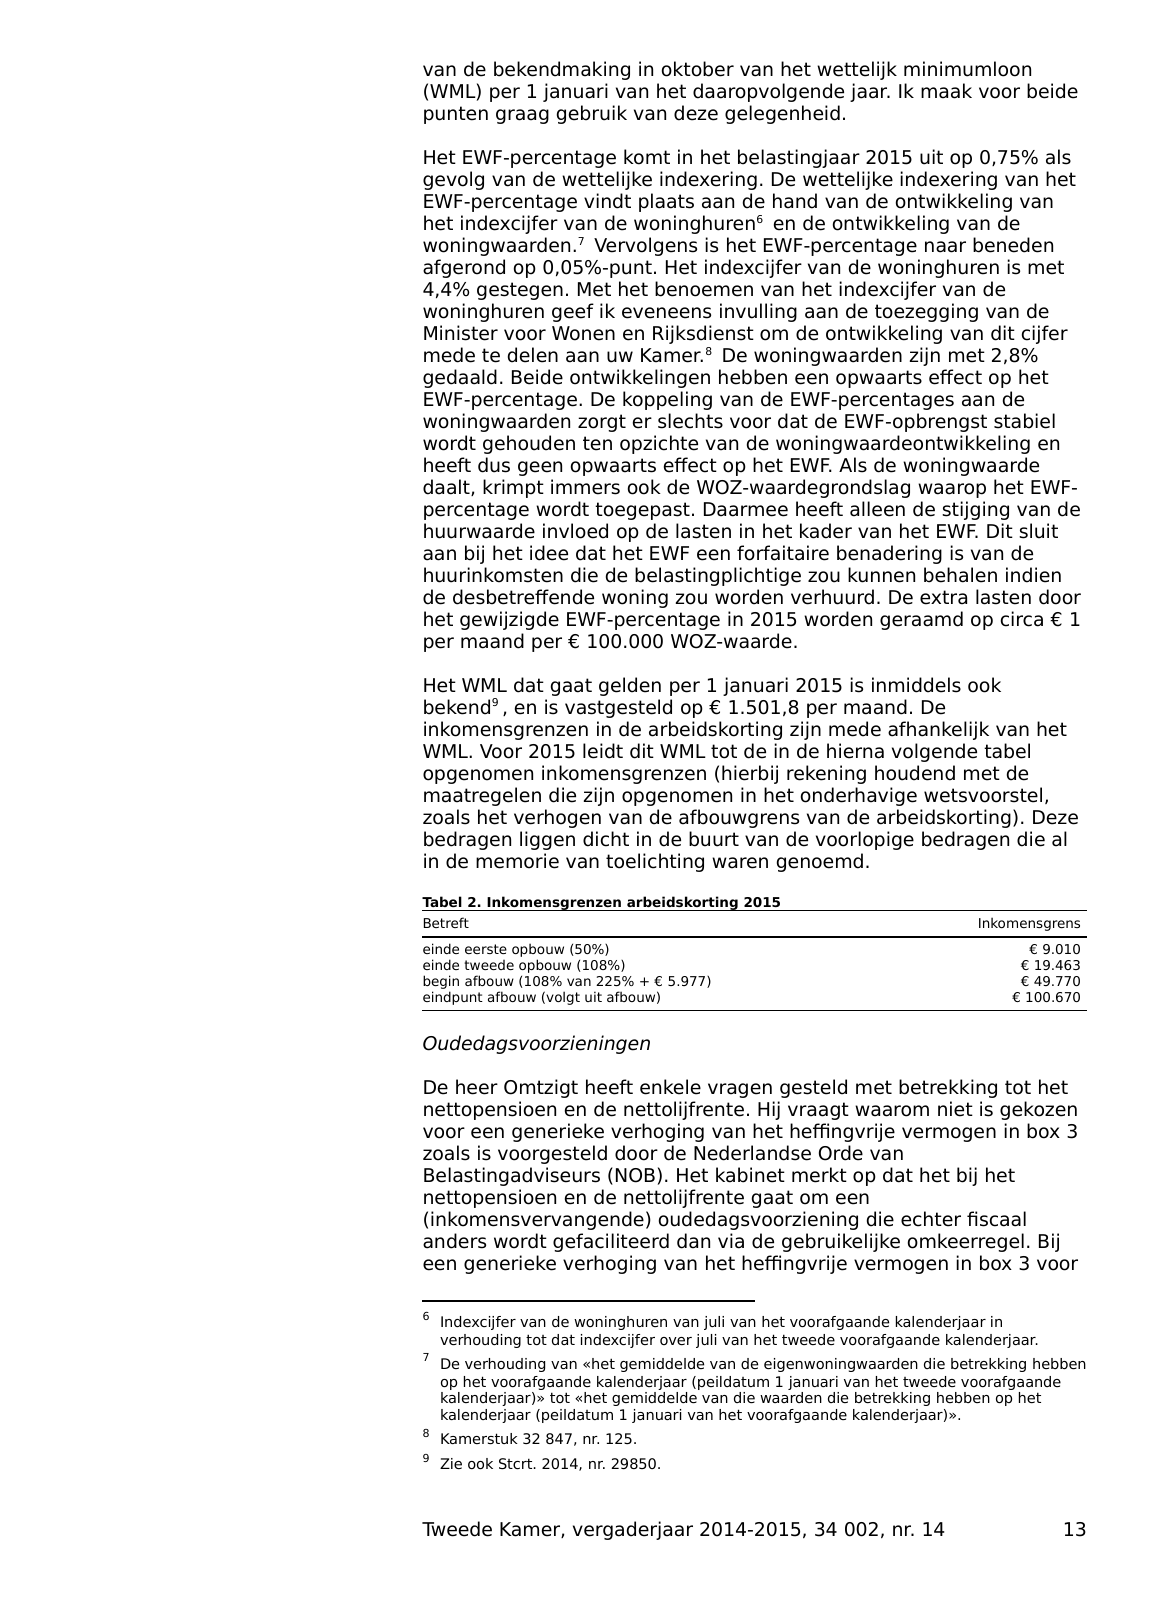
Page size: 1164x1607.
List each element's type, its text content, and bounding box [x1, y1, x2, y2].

table_cell € 100.670 [905, 989, 1087, 1010]
text Het WML dat gaat gelden per 1 januari 2015 is inmiddels ook bekend, en is vastgesteld op € 1.501,8 per maand. De inkomensgrenzen in de arbeidskorting zijn mede afhankelijk van het WML. Voor 2015 leidt dit WML tot de in de hierna volgende tabel opgenomen inkomensgrenzen (hierbij rekening houdend met de maatregelen die zijn opgenomen in het onderhavige wetsvoorstel, zoals het verhogen van de afbouwgrens van de arbeidskorting). Deze bedragen liggen dicht in de buurt van de voorlopige bedragen die al in de memorie van toelichting waren genoemd. [422, 675, 1087, 873]
text De verhouding van «het gemiddelde van de eigenwoningwaarden die betrekking hebben op het voorafgaande kalenderjaar (peildatum 1 januari van het tweede voorafgaande kalenderjaar)» tot «het gemiddelde van die waarden die betrekking hebben op het kalenderjaar (peildatum 1 januari van het voorafgaande kalenderjaar)». [422, 1352, 1087, 1424]
subtitle Oudedagsvoorzieningen [422, 1033, 1087, 1055]
table_cell € 9.010 [905, 938, 1087, 958]
table_cell € 19.463 [905, 958, 1087, 974]
text van de bekendmaking in oktober van het wettelijk minimumloon (WML) per 1 januari van het daaropvolgende jaar. Ik maak voor beide punten graag gebruik van deze gelegenheid. [422, 59, 1087, 125]
table_cell Betreft [422, 911, 904, 936]
table_cell begin afbouw (108% van 225% + € 5.977) [422, 974, 904, 989]
text Het EWF-percentage komt in het belastingjaar 2015 uit op 0,75% als gevolg van de wettelijke indexering. De wettelijke indexering van het EWF-percentage vindt plaats aan de hand van de ontwikkeling van het indexcijfer van de woninghuren en de ontwikkeling van de woningwaarden. Vervolgens is het EWF-percentage naar beneden afgerond op 0,05%-punt. Het indexcijfer van de woninghuren is met 4,4% gestegen. Met het benoemen van het indexcijfer van de woninghuren geef ik eveneens invulling aan de toezegging van de Minister voor Wonen en Rijksdienst om de ontwikkeling van dit cijfer mede te delen aan uw Kamer. De woningwaarden zijn met 2,8% gedaald. Beide ontwikkelingen hebben een opwaarts effect op het EWF-percentage. De koppeling van de EWF-percentages aan de woningwaarden zorgt er slechts voor dat de EWF-opbrengst stabiel wordt gehouden ten opzichte van de woningwaardeontwikkeling en heeft dus geen opwaarts effect op het EWF. Als de woningwaarde daalt, krimpt immers ook de WOZ-waardegrondslag waarop het EWF-percentage wordt toegepast. Daarmee heeft alleen de stijging van de huurwaarde invloed op de lasten in het kader van het EWF. Dit sluit aan bij het idee dat het EWF een forfaitaire benadering is van de huurinkomsten die de belastingplichtige zou kunnen behalen indien de desbetreffende woning zou worden verhuurd. De extra lasten door het gewijzigde EWF-percentage in 2015 worden geraamd op circa € 1 per maand per € 100.000 WOZ-waarde. [422, 147, 1087, 653]
table_cell einde eerste opbouw (50%) [422, 938, 904, 958]
text Zie ook Stcrt. 2014, nr. 29850. [422, 1452, 1087, 1474]
text Kamerstuk 32 847, nr. 125. [422, 1427, 1087, 1449]
text Indexcijfer van de woninghuren van juli van het voorafgaande kalenderjaar in verhouding tot dat indexcijfer over juli van het tweede voorafgaande kalenderjaar. [422, 1310, 1087, 1349]
text De heer Omtzigt heeft enkele vragen gesteld met betrekking tot het nettopensioen en de nettolijfrente. Hij vraagt waarom niet is gekozen voor een generieke verhoging van het heffingvrije vermogen in box 3 zoals is voorgesteld door de Nederlandse Orde van Belastingadviseurs (NOB). Het kabinet merkt op dat het bij het nettopensioen en de nettolijfrente gaat om een (inkomensvervangende) oudedagsvoorziening die echter fiscaal anders wordt gefaciliteerd dan via de gebruikelijke omkeerregel. Bij een generieke verhoging van het heffingvrije vermogen in box 3 voor [422, 1077, 1087, 1275]
table_cell eindpunt afbouw (volgt uit afbouw) [422, 989, 904, 1010]
table_cell einde tweede opbouw (108%) [422, 958, 904, 974]
table_header Tabel 2. Inkomensgrenzen arbeidskorting 2015 [422, 895, 1087, 910]
table_cell € 49.770 [905, 974, 1087, 989]
table_cell Inkomensgrens [905, 911, 1087, 936]
